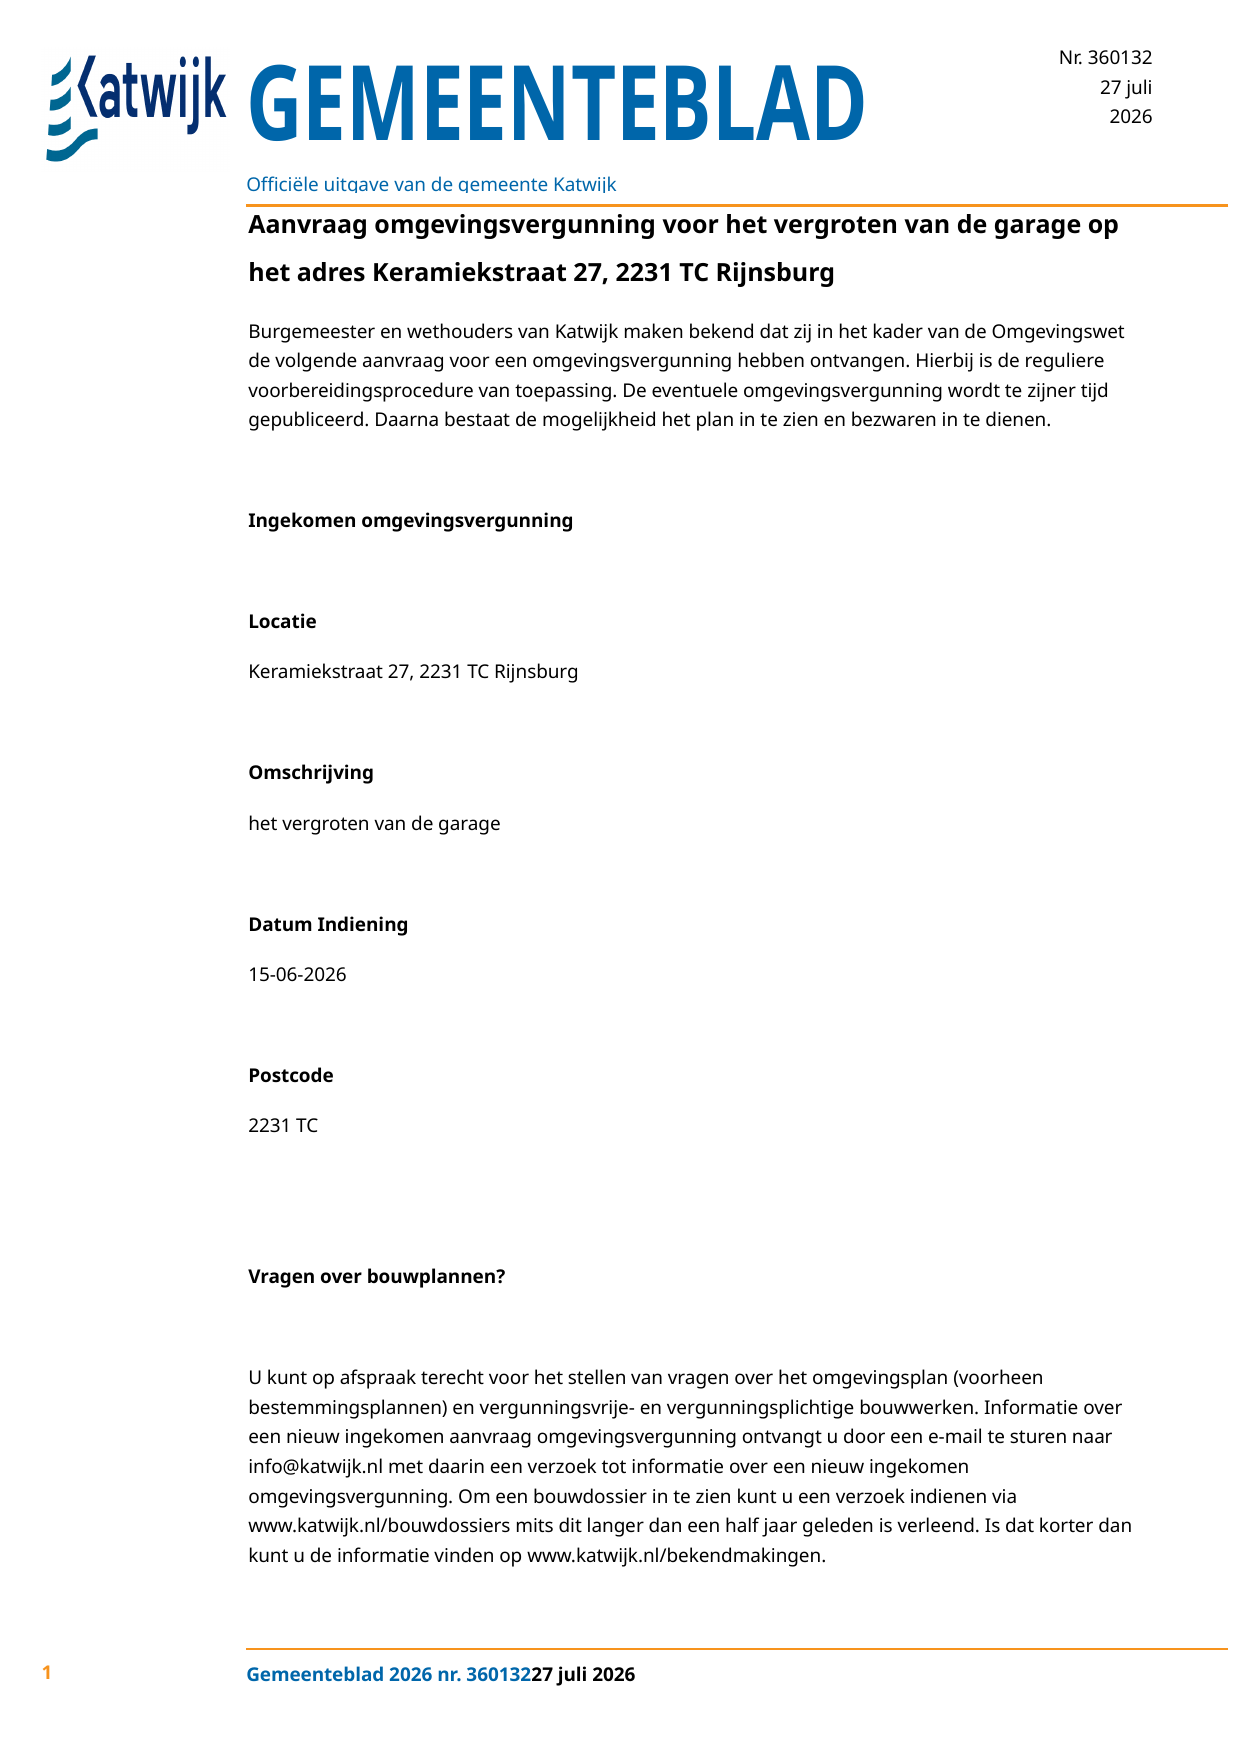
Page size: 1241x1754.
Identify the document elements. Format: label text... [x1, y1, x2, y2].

picture [41, 47, 231, 172]
text Postcode [248, 1062, 1152, 1088]
text U kunt op afspraak terecht voor het stellen van vragen over het omgevingsplan (voorheen bestemmingsplannen) en vergunningsvrije- en vergunningsplichtige bouwwerken. Informatie over een nieuw ingekomen aanvraag omgevingsvergunning ontvangt u door een e-mail te sturen naar info@katwijk.nl met daarin een verzoek tot informatie over een nieuw ingekomen omgevingsvergunning. Om een bouwdossier in te zien kunt u een verzoek indienen via www.katwijk.nl/bouwdossiers mits dit langer dan een half jaar geleden is verleend. Is dat korter dan kunt u de informatie vinden op www.katwijk.nl/bekendmakingen. [248, 1364, 1152, 1568]
text Burgemeester en wethouders van Katwijk maken bekend dat zij in het kader van de Omgevingswet de volgende aanvraag voor een omgevingsvergunning hebben ontvangen. Hierbij is de reguliere voorbereidingsprocedure van toepassing. De eventuele omgevingsvergunning wordt te zijner tijd gepubliceerd. Daarna bestaat de mogelijkheid het plan in te zien en bezwaren in te dienen. [248, 318, 1152, 432]
text Keramiekstraat 27, 2231 TC Rijnsburg [248, 659, 1152, 684]
text Locatie [248, 608, 1152, 634]
text Aanvraag omgevingsvergunning voor het vergroten van de garage op het adres Keramiekstraat 27, 2231 TC Rijnsburg [248, 207, 1152, 288]
text 2231 TC [248, 1112, 1152, 1138]
text het vergroten van de garage [248, 810, 1152, 836]
text 15-06-2026 [248, 961, 1152, 987]
text Vragen over bouwplannen? [248, 1264, 1152, 1289]
text Ingekomen omgevingsvergunning [248, 507, 1152, 533]
text Omschrijving [248, 759, 1152, 785]
text Datum Indiening [248, 911, 1152, 937]
